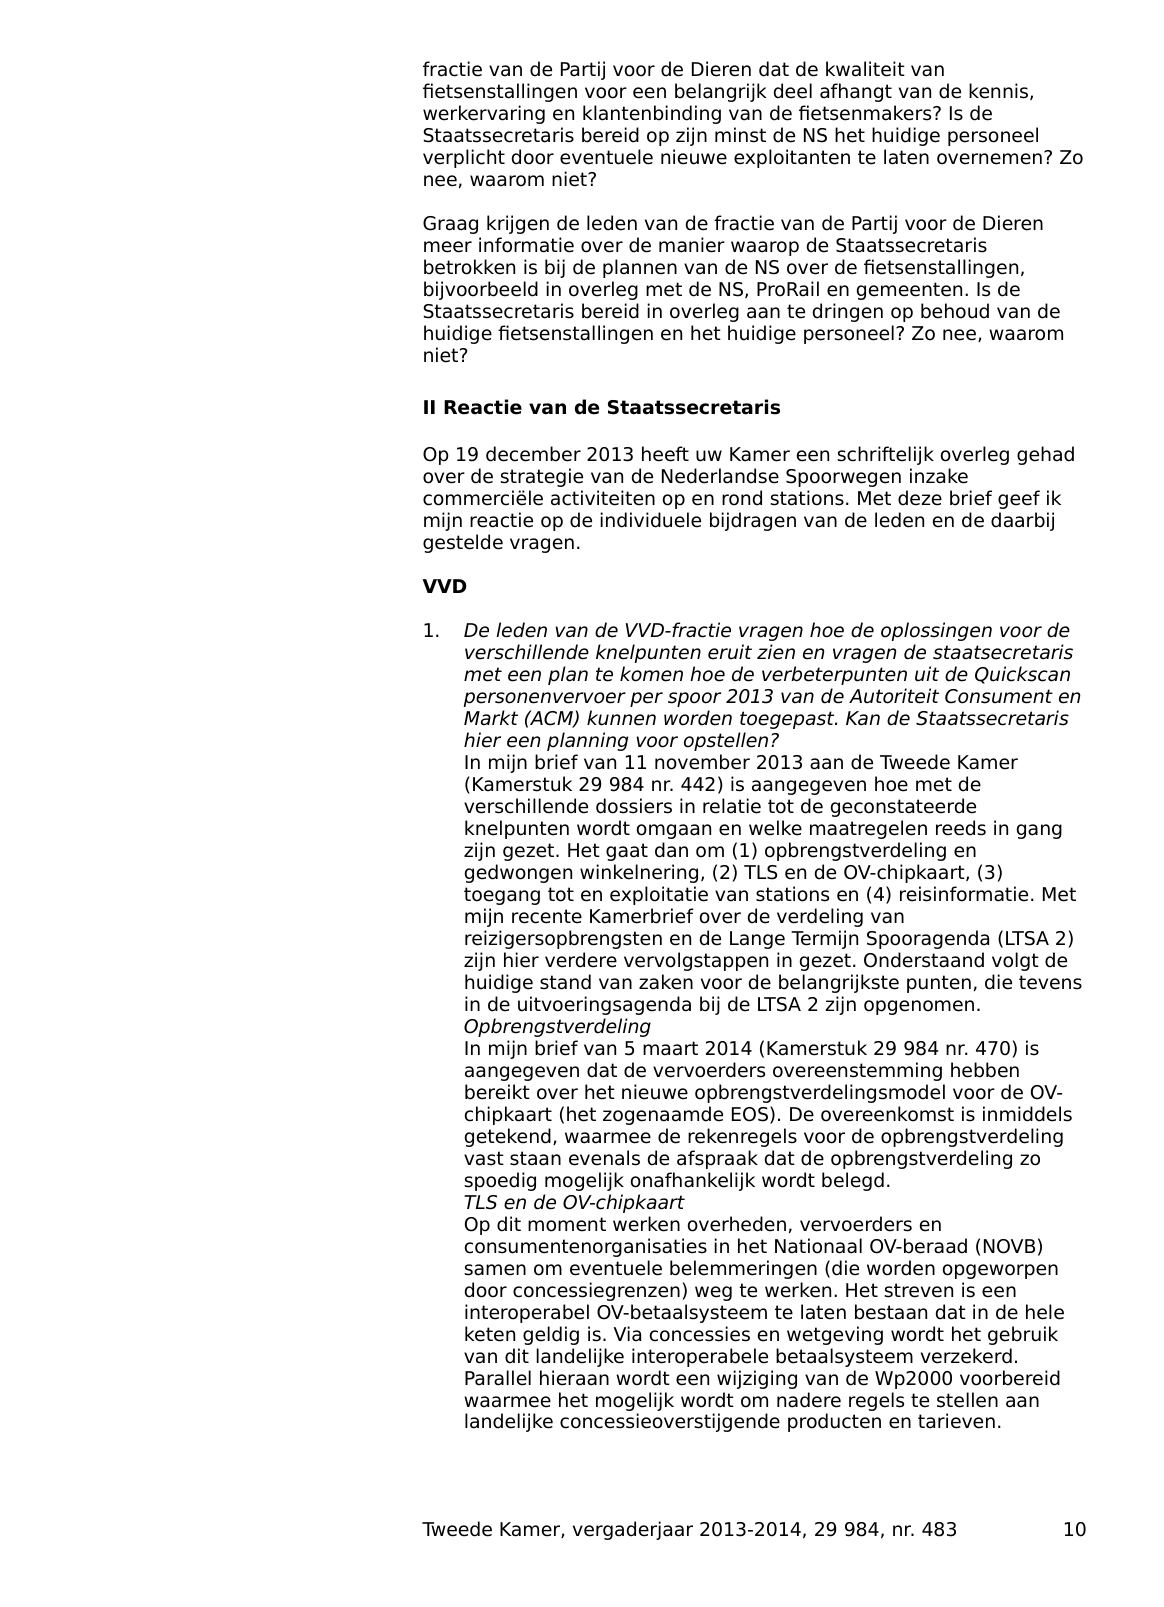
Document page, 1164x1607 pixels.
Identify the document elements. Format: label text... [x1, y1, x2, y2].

subtitle VVD [422, 576, 1087, 598]
text 1. De leden van de VVD-fractie vragen hoe de oplossingen voor de verschillende knelpunten eruit zien en vragen de staatsecretaris met een plan te komen hoe de verbeterpunten uit de Quickscan personenvervoer per spoor 2013 van de Autoriteit Consument en Markt (ACM) kunnen worden toegepast. Kan de Staatssecretaris hier een planning voor opstellen? [422, 620, 1087, 752]
text In mijn brief van 5 maart 2014 (Kamerstuk 29 984 nr. 470) is aangegeven dat de vervoerders overeenstemming hebben bereikt over het nieuwe opbrengstverdelingsmodel voor de OV-chipkaart (het zogenaamde EOS). De overeenkomst is inmiddels getekend, waarmee de rekenregels voor de opbrengstverdeling vast staan evenals de afspraak dat de opbrengstverdeling zo spoedig mogelijk onafhankelijk wordt belegd. [464, 1038, 1087, 1192]
text Graag krijgen de leden van de fractie van de Partij voor de Dieren meer informatie over de manier waarop de Staatssecretaris betrokken is bij de plannen van de NS over de fietsenstallingen, bijvoorbeeld in overleg met de NS, ProRail en gemeenten. Is de Staatssecretaris bereid in overleg aan te dringen op behoud van de huidige fietsenstallingen en het huidige personeel? Zo nee, waarom niet? [422, 213, 1087, 367]
text Op dit moment werken overheden, vervoerders en consumentenorganisaties in het Nationaal OV-beraad (NOVB) samen om eventuele belemmeringen (die worden opgeworpen door concessiegrenzen) weg te werken. Het streven is een interoperabel OV-betaalsysteem te laten bestaan dat in de hele keten geldig is. Via concessies en wetgeving wordt het gebruik van dit landelijke interoperabele betaalsysteem verzekerd. Parallel hieraan wordt een wijziging van de Wp2000 voorbereid waarmee het mogelijk wordt om nadere regels te stellen aan landelijke concessieoverstijgende producten en tarieven. [464, 1214, 1087, 1433]
text TLS en de OV-chipkaart [464, 1192, 1087, 1214]
text Op 19 december 2013 heeft uw Kamer een schriftelijk overleg gehad over de strategie van de Nederlandse Spoorwegen inzake commerciële activiteiten op en rond stations. Met deze brief geef ik mijn reactie op de individuele bijdragen van de leden en de daarbij gestelde vragen. [422, 444, 1087, 554]
text fractie van de Partij voor de Dieren dat de kwaliteit van fietsenstallingen voor een belangrijk deel afhangt van de kennis, werkervaring en klantenbinding van de fietsenmakers? Is de Staatssecretaris bereid op zijn minst de NS het huidige personeel verplicht door eventuele nieuwe exploitanten te laten overnemen? Zo nee, waarom niet? [422, 59, 1087, 191]
text Opbrengstverdeling [464, 1016, 1087, 1038]
text In mijn brief van 11 november 2013 aan de Tweede Kamer (Kamerstuk 29 984 nr. 442) is aangegeven hoe met de verschillende dossiers in relatie tot de geconstateerde knelpunten wordt omgaan en welke maatregelen reeds in gang zijn gezet. Het gaat dan om (1) opbrengstverdeling en gedwongen winkelnering, (2) TLS en de OV-chipkaart, (3) toegang tot en exploitatie van stations en (4) reisinformatie. Met mijn recente Kamerbrief over de verdeling van reizigersopbrengsten en de Lange Termijn Spooragenda (LTSA 2) zijn hier verdere vervolgstappen in gezet. Onderstaand volgt de huidige stand van zaken voor de belangrijkste punten, die tevens in de uitvoeringsagenda bij de LTSA 2 zijn opgenomen. [464, 752, 1087, 1016]
subtitle II Reactie van de Staatssecretaris [422, 397, 1087, 419]
